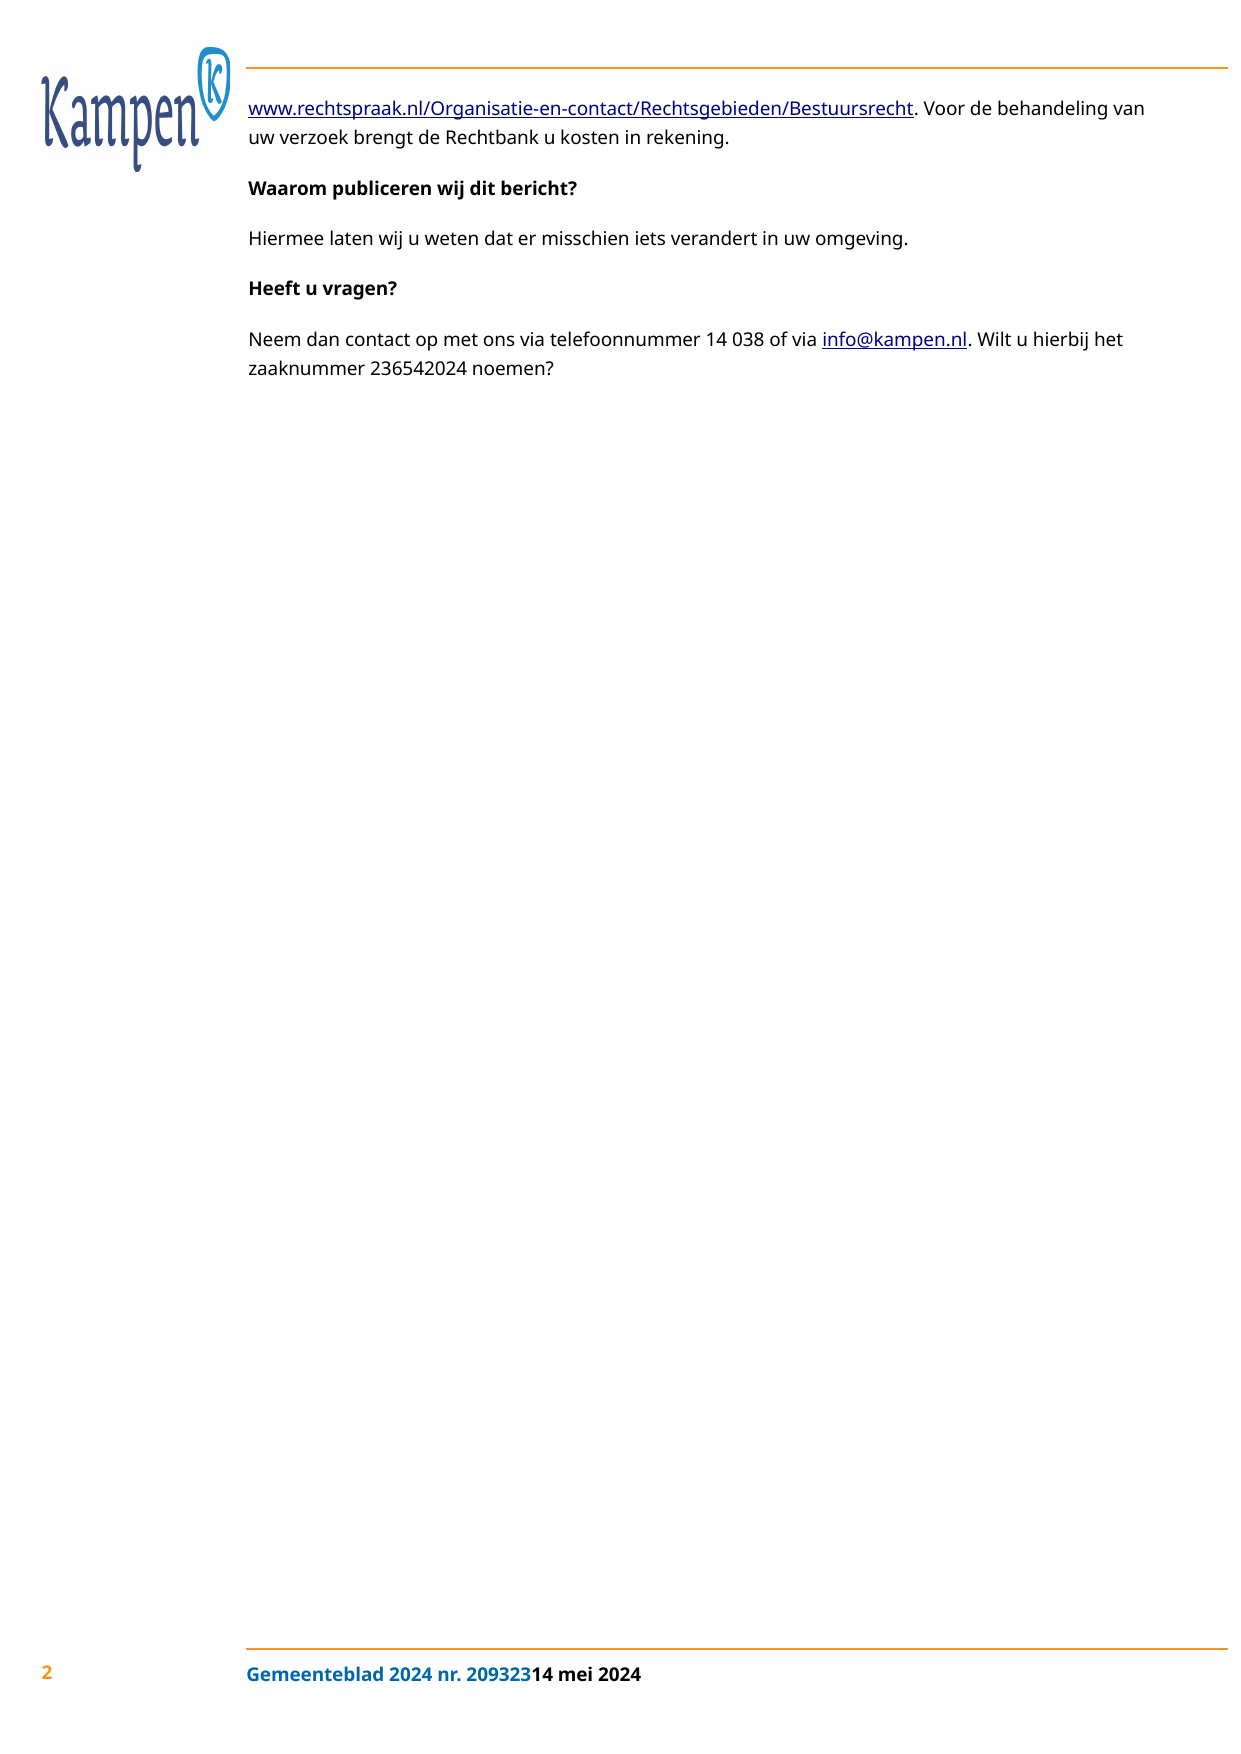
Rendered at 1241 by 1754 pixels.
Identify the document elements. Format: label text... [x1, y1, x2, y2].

text www.rechtspraak.nl/Organisatie-en-contact/Rechtsgebieden/Bestuursrecht. Voor de behandeling van uw verzoek brengt de Rechtbank u kosten in rekening. [248, 95, 1152, 150]
text Heeft u vragen? [248, 276, 1152, 301]
text Neem dan contact op met ons via telefoonnummer 14 038 of via info@kampen.nl. Wilt u hierbij het zaaknummer 236542024 noemen? [248, 326, 1152, 381]
picture [41, 47, 231, 172]
text Hiermee laten wij u weten dat er misschien iets verandert in uw omgeving. [248, 225, 1152, 251]
text Waarom publiceren wij dit bericht? [248, 175, 1152, 201]
